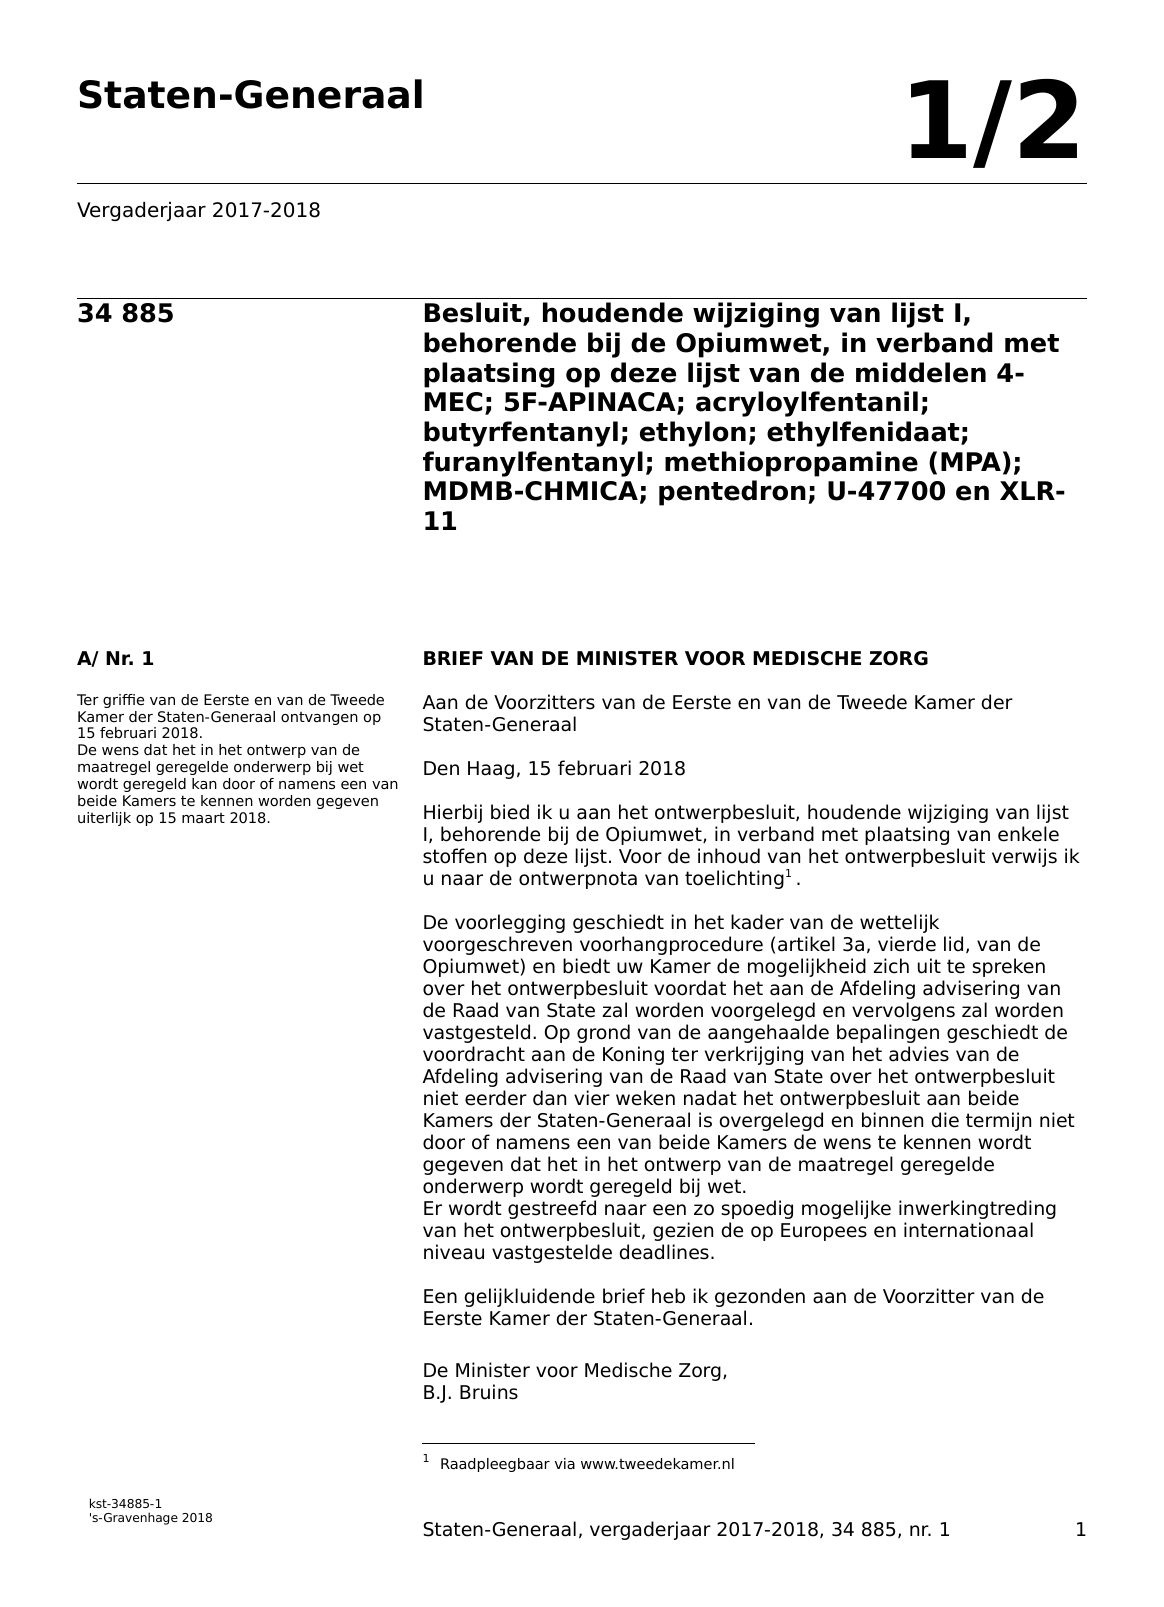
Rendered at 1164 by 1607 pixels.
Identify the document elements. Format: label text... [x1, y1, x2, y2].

text Er wordt gestreefd naar een zo spoedig mogelijke inwerkingtreding van het ontwerpbesluit, gezien de op Europees en internationaal niveau vastgestelde deadlines. [422, 1198, 1087, 1264]
text Hierbij bied ik u aan het ontwerpbesluit, houdende wijziging van lijst I, behorende bij de Opiumwet, in verband met plaatsing van enkele stoffen op deze lijst. Voor de inhoud van het ontwerpbesluit verwijs ik u naar de ontwerpnota van toelichting. [422, 802, 1087, 890]
text Aan de Voorzitters van de Eerste en van de Tweede Kamer der Staten-Generaal [422, 692, 1087, 736]
table_header Staten-Generaal [77, 59, 886, 183]
subtitle A/ Nr. 1 BRIEF VAN DE MINISTER VOOR MEDISCHE ZORG [77, 647, 1087, 669]
text Raadpleegbaar via www.tweedekamer.nl [422, 1452, 1087, 1474]
text Ter griffie van de Eerste en van de Tweede Kamer der Staten-Generaal ontvangen op 15 februari 2018. [77, 692, 399, 742]
text De voorlegging geschiedt in het kader van de wettelijk voorgeschreven voorhangprocedure (artikel 3a, vierde lid, van de Opiumwet) en biedt uw Kamer de mogelijkheid zich uit te spreken over het ontwerpbesluit voordat het aan de Afdeling advisering van de Raad van State zal worden voorgelegd en vervolgens zal worden vastgesteld. Op grond van de aangehaalde bepalingen geschiedt de voordracht aan de Koning ter verkrijging van het advies van de Afdeling advisering van de Raad van State over het ontwerpbesluit niet eerder dan vier weken nadat het ontwerpbesluit aan beide Kamers der Staten-Generaal is overgelegd en binnen die termijn niet door of namens een van beide Kamers de wens te kennen wordt gegeven dat het in het ontwerp van de maatregel geregelde onderwerp wordt geregeld bij wet. [422, 912, 1087, 1198]
text Een gelijkluidende brief heb ik gezonden aan de Voorzitter van de Eerste Kamer der Staten-Generaal. [422, 1286, 1087, 1330]
table_cell Vergaderjaar 2017-2018 [77, 184, 1087, 298]
text Den Haag, 15 februari 2018 [422, 758, 1087, 780]
subtitle 34 885 Besluit, houdende wijziging van lijst I, behorende bij de Opiumwet, in verband met plaatsing op deze lijst van de middelen 4-MEC; 5F-APINACA; acryloylfentanil; butyrfentanyl; ethylon; ethylfenidaat; furanylfentanyl; methiopropamine (MPA); MDMB-CHMICA; pentedron; U-47700 en XLR-11 [77, 299, 1087, 536]
text De Minister voor Medische Zorg, B.J. Bruins [422, 1360, 1087, 1404]
text De wens dat het in het ontwerp van de maatregel geregelde onderwerp bij wet wordt geregeld kan door of namens een van beide Kamers te kennen worden gegeven uiterlijk op 15 maart 2018. [77, 742, 399, 827]
text kst-34885-1 [88, 1497, 323, 1511]
table_header 1/2 [886, 59, 1087, 183]
text 's-Gravenhage 2018 [88, 1511, 323, 1525]
